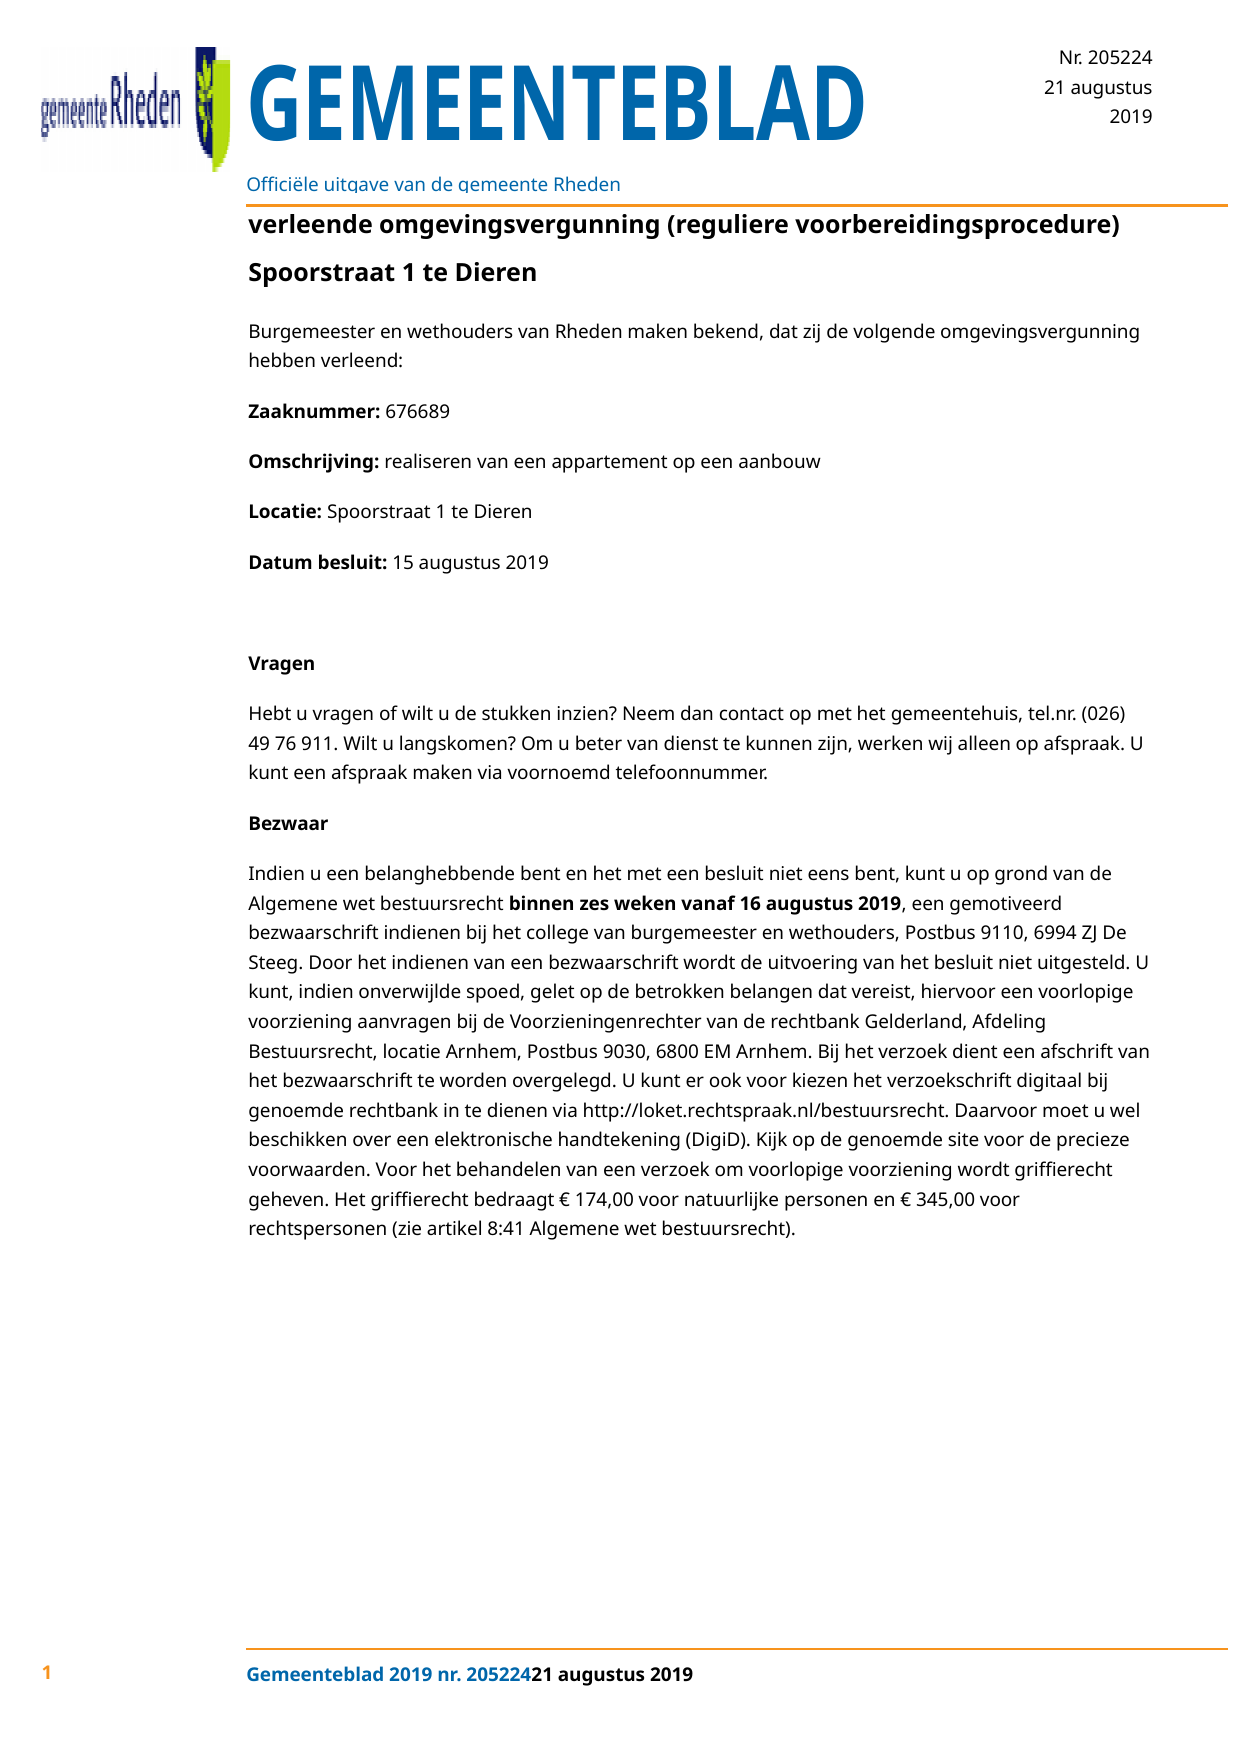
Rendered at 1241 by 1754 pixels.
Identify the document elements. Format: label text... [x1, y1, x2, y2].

text Hebt u vragen of wilt u de stukken inzien? Neem dan contact op met het gemeentehuis, tel.nr. (026) 49 76 911. Wilt u langskomen? Om u beter van dienst te kunnen zijn, werken wij alleen op afspraak. U kunt een afspraak maken via voornoemd telefoonnummer. [248, 700, 1152, 785]
text Bezwaar [248, 810, 1152, 836]
text Burgemeester en wethouders van Rheden maken bekend, dat zij de volgende omgevingsvergunning hebben verleend: [248, 318, 1152, 373]
text verleende omgevingsvergunning (reguliere voorbereidingsprocedure) Spoorstraat 1 te Dieren [248, 207, 1152, 288]
text Zaaknummer: 676689 [248, 398, 1152, 424]
text Datum besluit: 15 augustus 2019 [248, 549, 1152, 575]
text Omschrijving: realiseren van een appartement op een aanbouw [248, 448, 1152, 474]
text Indien u een belanghebbende bent en het met een besluit niet eens bent, kunt u op grond van de Algemene wet bestuursrecht binnen zes weken vanaf 16 augustus 2019, een gemotiveerd bezwaarschrift indienen bij het college van burgemeester en wethouders, Postbus 9110, 6994 ZJ De Steeg. Door het indienen van een bezwaarschrift wordt de uitvoering van het besluit niet uitgesteld. U kunt, indien onverwijlde spoed, gelet op de betrokken belangen dat vereist, hiervoor een voorlopige voorziening aanvragen bij de Voorzieningenrechter van de rechtbank Gelderland, Afdeling Bestuursrecht, locatie Arnhem, Postbus 9030, 6800 EM Arnhem. Bij het verzoek dient een afschrift van het bezwaarschrift te worden overgelegd. U kunt er ook voor kiezen het verzoekschrift digitaal bij genoemde rechtbank in te dienen via http://loket.rechtspraak.nl/bestuursrecht. Daarvoor moet u wel beschikken over een elektronische handtekening (DigiD). Kijk op de genoemde site voor de precieze voorwaarden. Voor het behandelen van een verzoek om voorlopige voorziening wordt griffierecht geheven. Het griffierecht bedraagt € 174,00 voor natuurlijke personen en € 345,00 voor rechtspersonen (zie artikel 8:41 Algemene wet bestuursrecht). [248, 860, 1152, 1241]
picture [41, 47, 231, 172]
text Locatie: Spoorstraat 1 te Dieren [248, 499, 1152, 524]
text Vragen [248, 650, 1152, 676]
